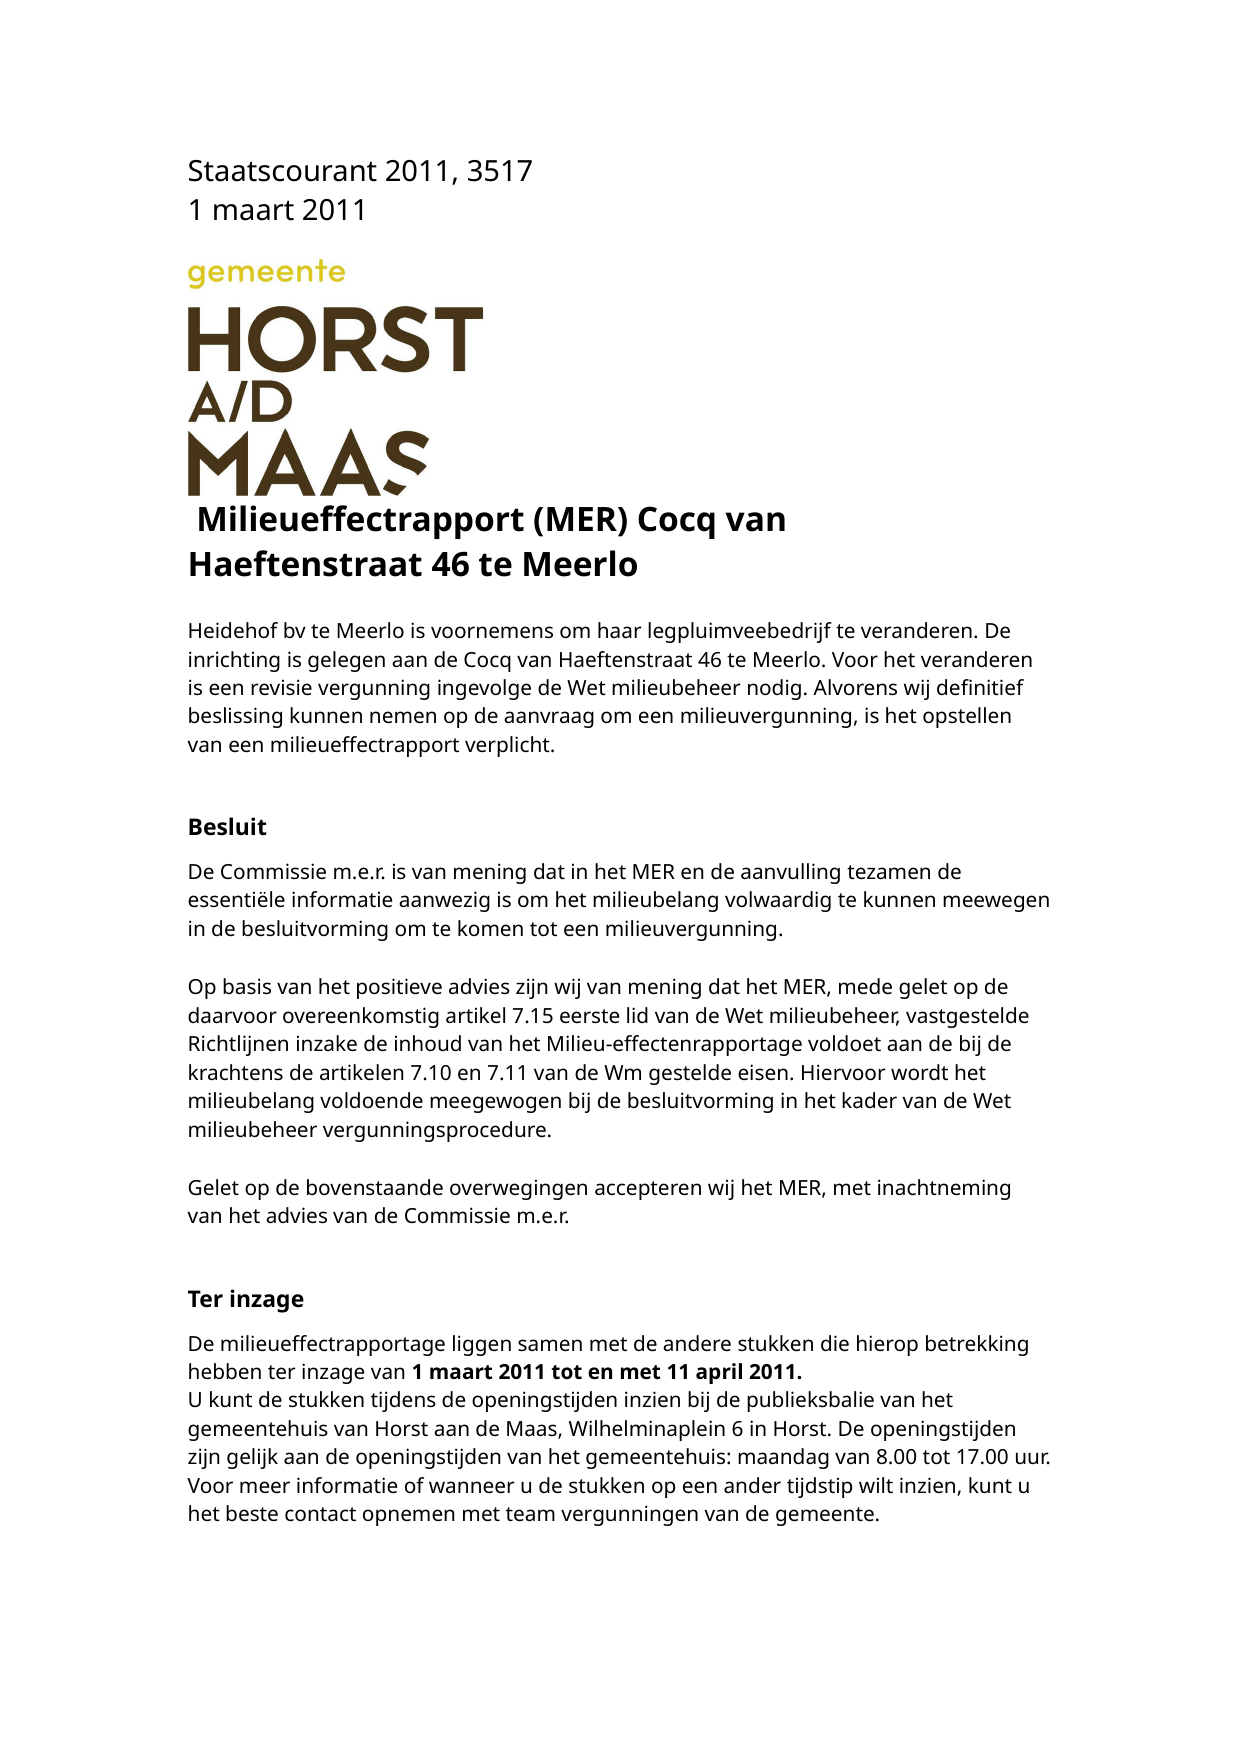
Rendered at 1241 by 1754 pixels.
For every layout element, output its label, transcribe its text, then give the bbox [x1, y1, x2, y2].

subtitle Milieueffectrapport (MER) Cocq van Haeftenstraat 46 te Meerlo [187, 271, 1053, 586]
picture [187, 258, 484, 496]
text Staatscourant 2011, 3517 [187, 150, 1053, 190]
text Gelet op de bovenstaande overwegingen accepteren wij het MER, met inachtneming van het advies van de Commissie m.e.r. [187, 1173, 1053, 1230]
text Op basis van het positieve advies zijn wij van mening dat het MER, mede gelet op de daarvoor overeenkomstig artikel 7.15 eerste lid van de Wet milieubeheer, vastgestelde Richtlijnen inzake de inhoud van het Milieu-effectenrapportage voldoet aan de bij de krachtens de artikelen 7.10 en 7.11 van de Wm gestelde eisen. Hiervoor wordt het milieubelang voldoende meegewogen bij de besluitvorming in het kader van de Wet milieubeheer vergunningsprocedure. [187, 972, 1053, 1143]
subtitle Besluit [187, 811, 1053, 842]
text Heidehof bv te Meerlo is voornemens om haar legpluimveebedrijf te veranderen. De inrichting is gelegen aan de Cocq van Haeftenstraat 46 te Meerlo. Voor het veranderen is een revisie vergunning ingevolge de Wet milieubeheer nodig. Alvorens wij definitief beslissing kunnen nemen op de aanvraag om een milieuvergunning, is het opstellen van een milieueffectrapport verplicht. [187, 616, 1053, 758]
subtitle Ter inzage [187, 1282, 1053, 1314]
text 1 maart 2011 [187, 190, 1053, 229]
text De milieueffectrapportage liggen samen met de andere stukken die hierop betrekking hebben ter inzage van 1 maart 2011 tot en met 11 april 2011. [187, 1329, 1053, 1386]
text U kunt de stukken tijdens de openingstijden inzien bij de publieksbalie van het gemeentehuis van Horst aan de Maas, Wilhelminaplein 6 in Horst. De openingstijden zijn gelijk aan de openingstijden van het gemeentehuis: maandag van 8.00 tot 17.00 uur. Voor meer informatie of wanneer u de stukken op een ander tijdstip wilt inzien, kunt u het beste contact opnemen met team vergunningen van de gemeente. [187, 1386, 1053, 1528]
text De Commissie m.e.r. is van mening dat in het MER en de aanvulling tezamen de essentiële informatie aanwezig is om het milieubelang volwaardig te kunnen meewegen in de besluitvorming om te komen tot een milieuvergunning. [187, 857, 1053, 942]
